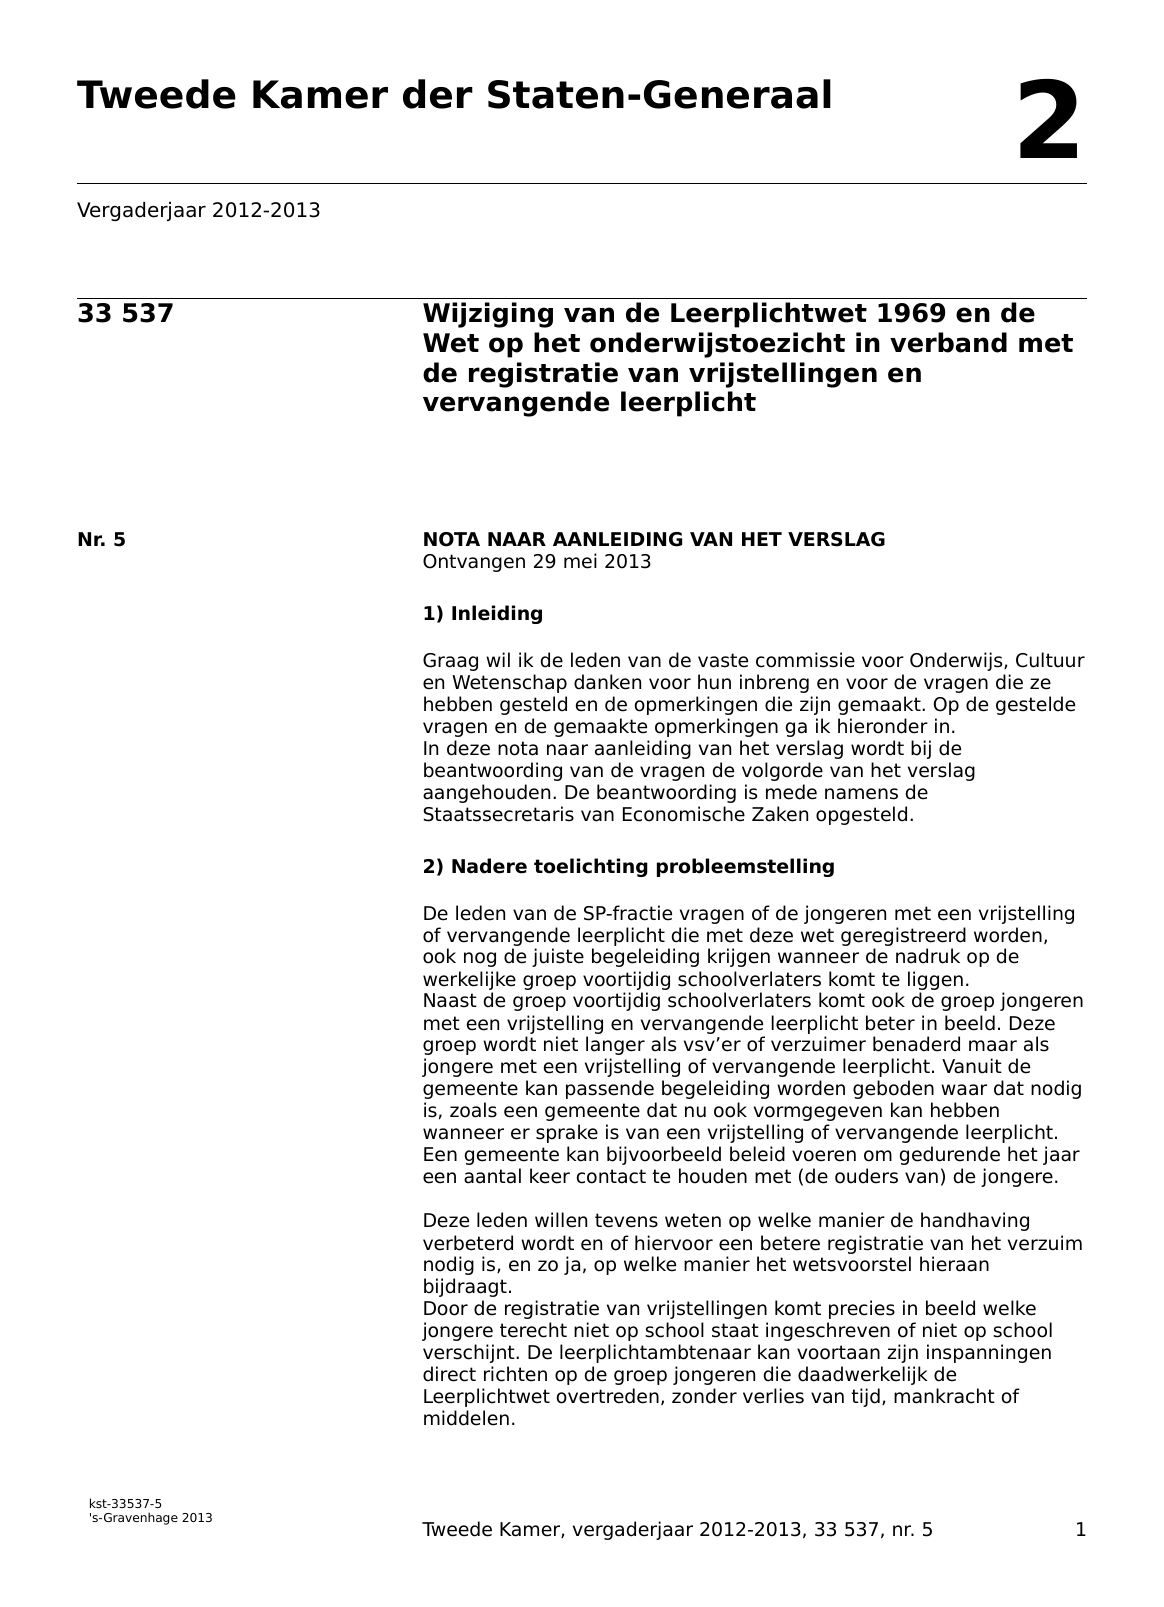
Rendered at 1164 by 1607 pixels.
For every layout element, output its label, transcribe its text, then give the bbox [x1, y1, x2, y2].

text Ontvangen 29 mei 2013 [422, 551, 1087, 573]
table_cell Vergaderjaar 2012-2013 [77, 184, 1087, 298]
subtitle Nr. 5 NOTA NAAR AANLEIDING VAN HET VERSLAG [77, 529, 1087, 551]
text Door de registratie van vrijstellingen komt precies in beeld welke jongere terecht niet op school staat ingeschreven of niet op school verschijnt. De leerplichtambtenaar kan voortaan zijn inspanningen direct richten op de groep jongeren die daadwerkelijk de Leerplichtwet overtreden, zonder verlies van tijd, mankracht of middelen. [422, 1298, 1087, 1430]
table_header 2 [886, 59, 1087, 183]
text Graag wil ik de leden van de vaste commissie voor Onderwijs, Cultuur en Wetenschap danken voor hun inbreng en voor de vragen die ze hebben gesteld en de opmerkingen die zijn gemaakt. Op de gestelde vragen en de gemaakte opmerkingen ga ik hieronder in. [422, 650, 1087, 738]
text kst-33537-5 [88, 1497, 323, 1511]
subtitle 2) Nadere toelichting probleemstelling [422, 856, 1087, 877]
text Deze leden willen tevens weten op welke manier de handhaving verbeterd wordt en of hiervoor een betere registratie van het verzuim nodig is, en zo ja, op welke manier het wetsvoorstel hieraan bijdraagt. [422, 1210, 1087, 1298]
text In deze nota naar aanleiding van het verslag wordt bij de beantwoording van de vragen de volgorde van het verslag aangehouden. De beantwoording is mede namens de Staatssecretaris van Economische Zaken opgesteld. [422, 738, 1087, 826]
text De leden van de SP-fractie vragen of de jongeren met een vrijstelling of vervangende leerplicht die met deze wet geregistreerd worden, ook nog de juiste begeleiding krijgen wanneer de nadruk op de werkelijke groep voortijdig schoolverlaters komt te liggen. [422, 902, 1087, 990]
table_header Tweede Kamer der Staten-Generaal [77, 59, 886, 183]
text 's-Gravenhage 2013 [88, 1511, 323, 1525]
subtitle 33 537 Wijziging van de Leerplichtwet 1969 en de Wet op het onderwijstoezicht in verband met de registratie van vrijstellingen en vervangende leerplicht [77, 299, 1087, 418]
text Naast de groep voortijdig schoolverlaters komt ook de groep jongeren met een vrijstelling en vervangende leerplicht beter in beeld. Deze groep wordt niet langer als vsv’er of verzuimer benaderd maar als jongere met een vrijstelling of vervangende leerplicht. Vanuit de gemeente kan passende begeleiding worden geboden waar dat nodig is, zoals een gemeente dat nu ook vormgegeven kan hebben wanneer er sprake is van een vrijstelling of vervangende leerplicht. Een gemeente kan bijvoorbeeld beleid voeren om gedurende het jaar een aantal keer contact te houden met (de ouders van) de jongere. [422, 990, 1087, 1188]
subtitle 1) Inleiding [422, 603, 1087, 625]
